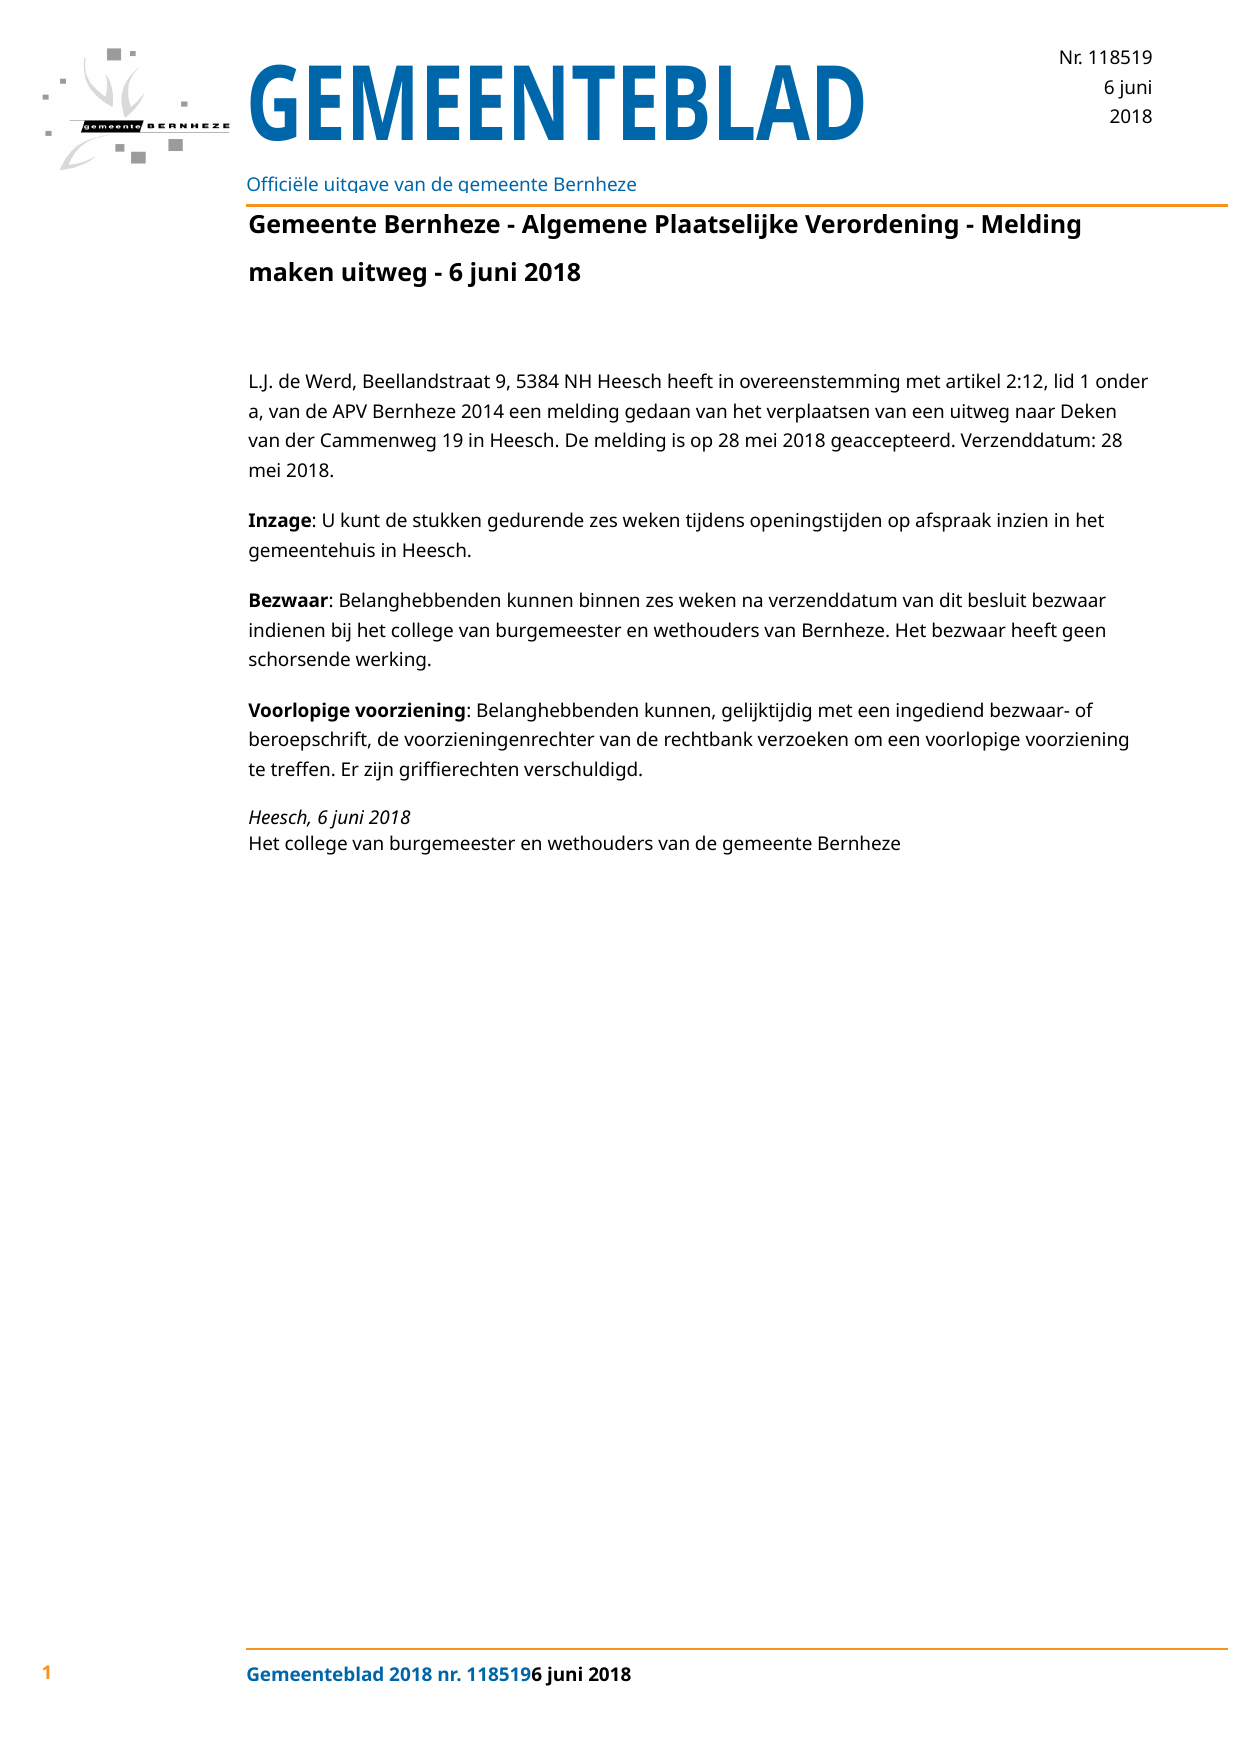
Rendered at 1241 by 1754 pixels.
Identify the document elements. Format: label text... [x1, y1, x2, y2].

text Het college van burgemeester en wethouders van de gemeente Bernheze [248, 830, 1152, 856]
text Voorlopige voorziening: Belanghebbenden kunnen, gelijktijdig met een ingediend bezwaar- of beroepschrift, de voorzieningenrechter van de rechtbank verzoeken om een voorlopige voorziening te treffen. Er zijn griffierechten verschuldigd. [248, 697, 1152, 782]
picture [41, 47, 231, 172]
text Gemeente Bernheze - Algemene Plaatselijke Verordening - Melding maken uitweg - 6 juni 2018 [248, 207, 1152, 288]
text Inzage: U kunt de stukken gedurende zes weken tijdens openingstijden op afspraak inzien in het gemeentehuis in Heesch. [248, 507, 1152, 563]
text L.J. de Werd, Beellandstraat 9, 5384 NH Heesch heeft in overeenstemming met artikel 2:12, lid 1 onder a, van de APV Bernheze 2014 een melding gedaan van het verplaatsen van een uitweg naar Deken van der Cammenweg 19 in Heesch. De melding is op 28 mei 2018 geaccepteerd. Verzenddatum: 28 mei 2018. [248, 368, 1152, 483]
text Bezwaar: Belanghebbenden kunnen binnen zes weken na verzenddatum van dit besluit bezwaar indienen bij het college van burgemeester en wethouders van Bernheze. Het bezwaar heeft geen schorsende werking. [248, 587, 1152, 672]
text Heesch, 6 juni 2018 [248, 804, 1152, 830]
